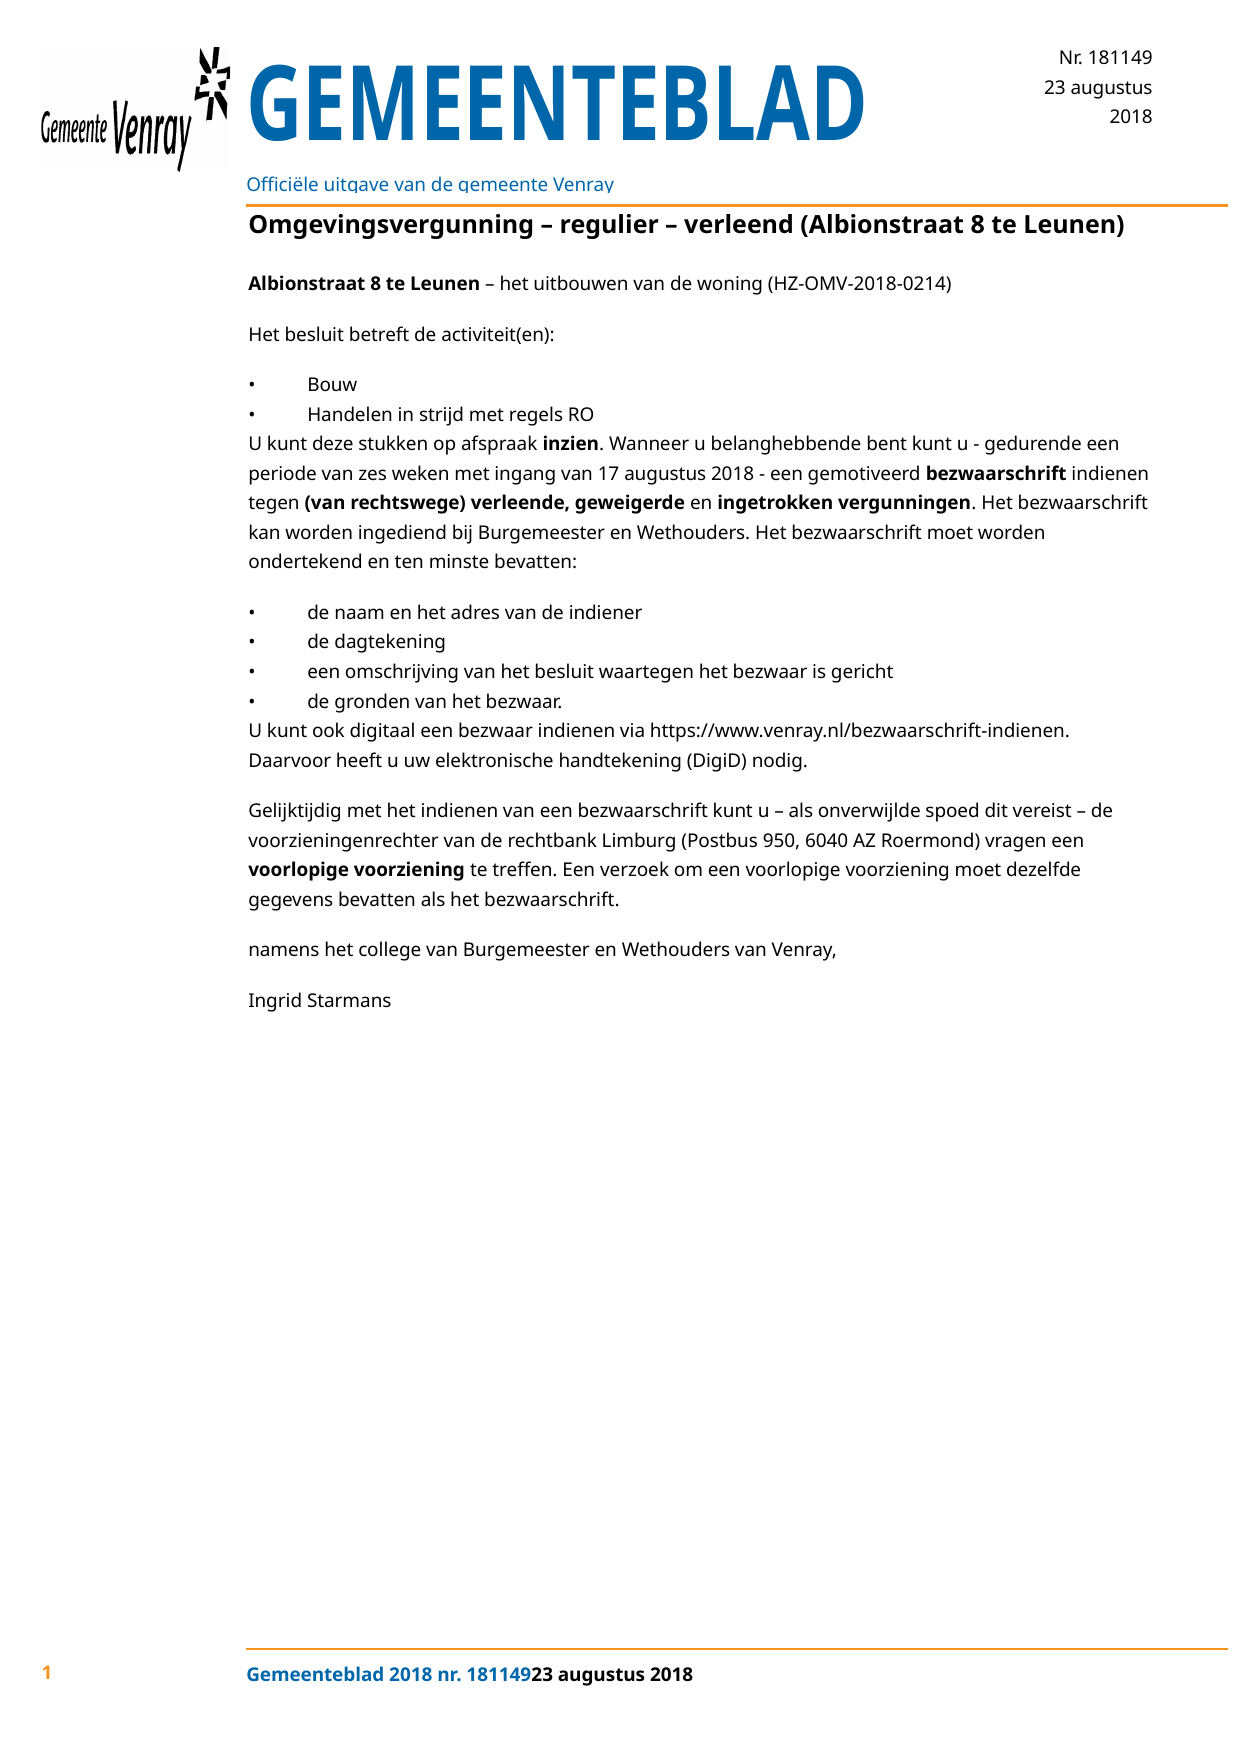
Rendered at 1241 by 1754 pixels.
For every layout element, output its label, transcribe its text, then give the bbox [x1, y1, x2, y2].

text Ingrid Starmans [248, 987, 1152, 1013]
list de dagtekening [248, 629, 1152, 654]
list Bouw [248, 371, 1152, 397]
text Albionstraat 8 te Leunen – het uitbouwen van de woning (HZ-OMV-2018-0214) [248, 270, 1152, 296]
text namens het college van Burgemeester en Wethouders van Venray, [248, 937, 1152, 962]
text Gelijktijdig met het indienen van een bezwaarschrift kunt u – als onverwijlde spoed dit vereist – de voorzieningenrechter van de rechtbank Limburg (Postbus 950, 6040 AZ Roermond) vragen een voorlopige voorziening te treffen. Een verzoek om een voorlopige voorziening moet dezelfde gegevens bevatten als het bezwaarschrift. [248, 797, 1152, 912]
list een omschrijving van het besluit waartegen het bezwaar is gericht [248, 658, 1152, 684]
text Omgevingsvergunning – regulier – verleend (Albionstraat 8 te Leunen) [248, 207, 1152, 241]
list de gronden van het bezwaar. [248, 688, 1152, 713]
list de naam en het adres van de indiener [248, 599, 1152, 625]
text U kunt deze stukken op afspraak inzien. Wanneer u belanghebbende bent kunt u - gedurende een periode van zes weken met ingang van 17 augustus 2018 - een gemotiveerd bezwaarschrift indienen tegen (van rechtswege) verleende, geweigerde en ingetrokken vergunningen. Het bezwaarschrift kan worden ingediend bij Burgemeester en Wethouders. Het bezwaarschrift moet worden ondertekend en ten minste bevatten: [248, 430, 1152, 574]
picture [41, 47, 231, 172]
list Handelen in strijd met regels RO [248, 401, 1152, 426]
text U kunt ook digitaal een bezwaar indienen via https://www.venray.nl/bezwaarschrift-indienen. Daarvoor heeft u uw elektronische handtekening (DigiD) nodig. [248, 717, 1152, 773]
text Het besluit betreft de activiteit(en): [248, 321, 1152, 346]
